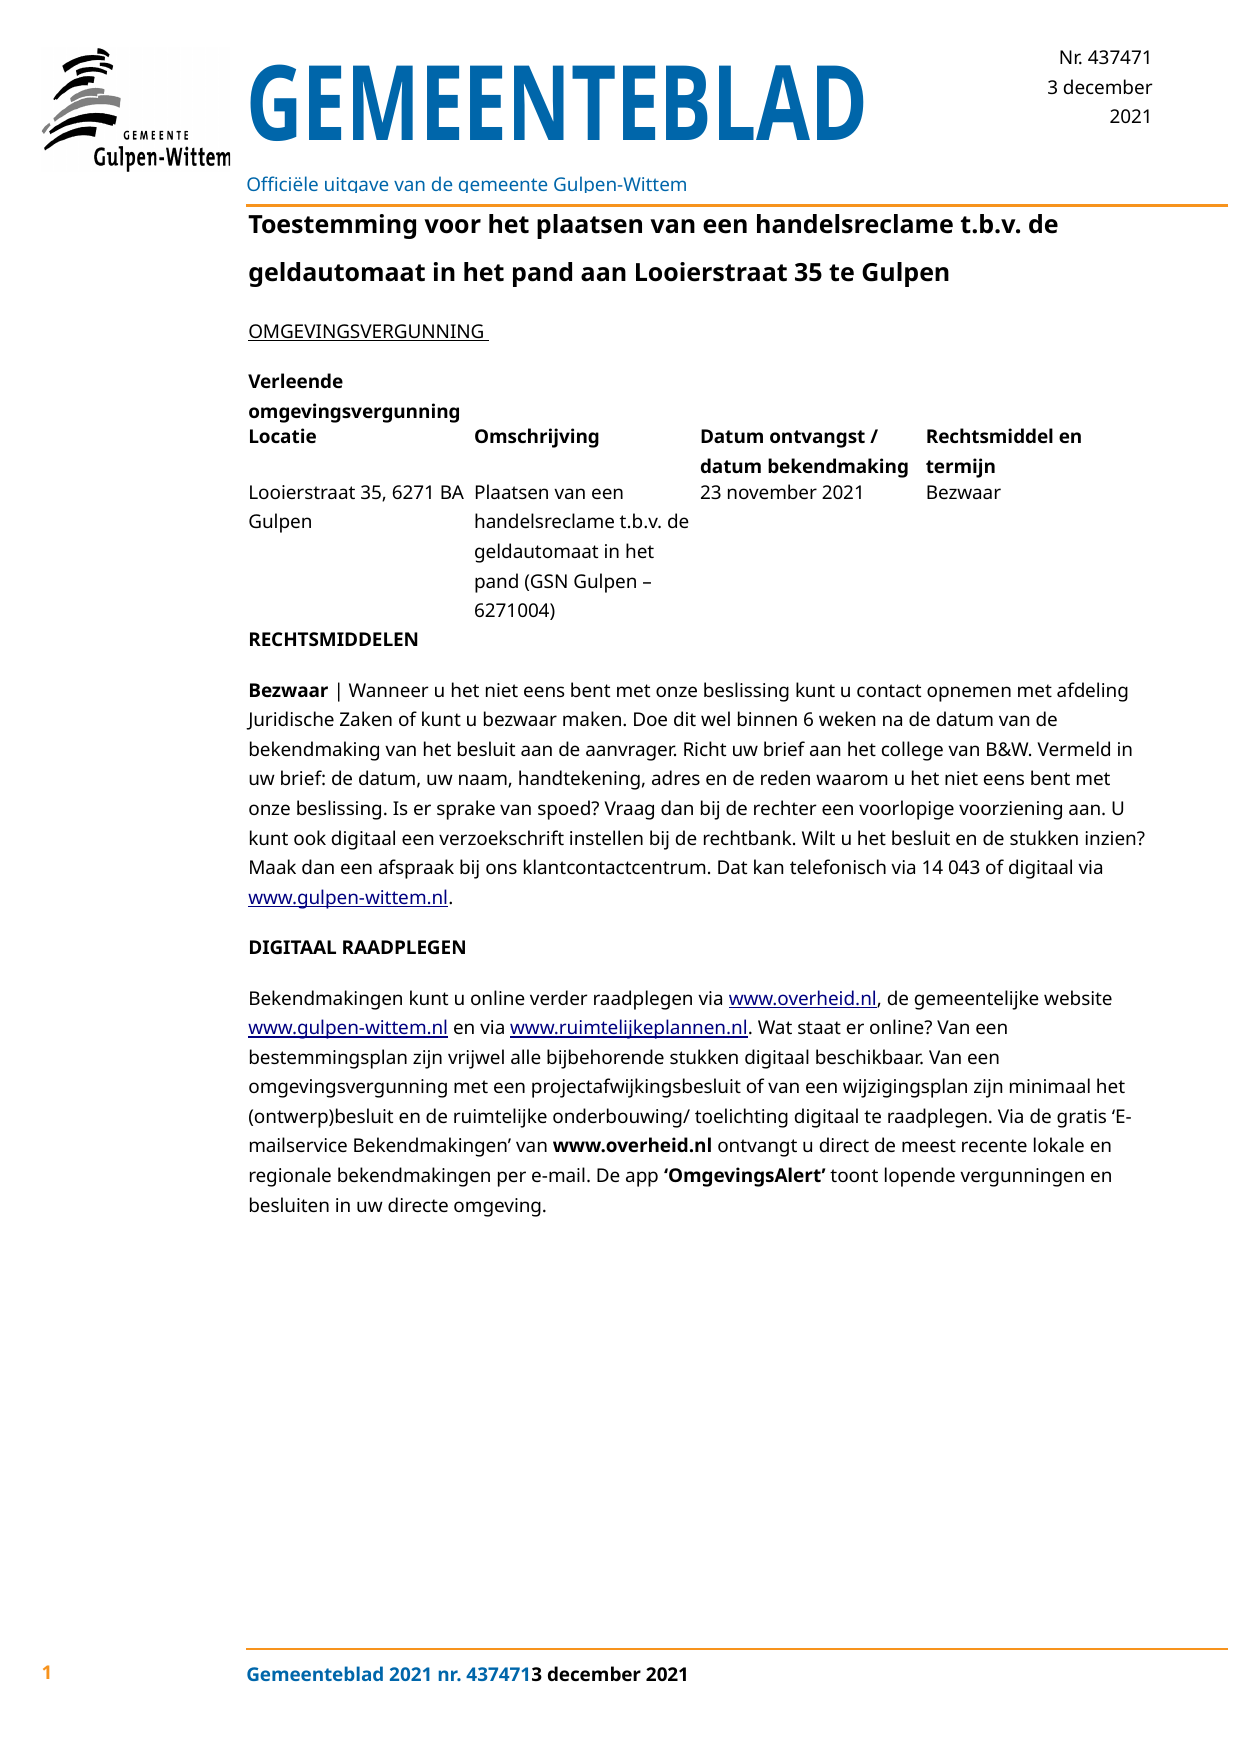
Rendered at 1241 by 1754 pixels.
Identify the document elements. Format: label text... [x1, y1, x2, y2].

text DIGITAAL RAADPLEGEN [248, 934, 1152, 960]
text RECHTSMIDDELEN [248, 626, 1152, 652]
table_header Verleende omgevingsvergunning [248, 369, 474, 424]
table_cell Rechtsmiddel en termijn [926, 424, 1152, 479]
table_header [474, 369, 700, 424]
table_cell Bezwaar [926, 479, 1152, 623]
table_header [926, 369, 1152, 424]
text Bekendmakingen kunt u online verder raadplegen via www.overheid.nl, de gemeentelijke website www.gulpen-wittem.nl en via www.ruimtelijkeplannen.nl. Wat staat er online? Van een bestemmingsplan zijn vrijwel alle bijbehorende stukken digitaal beschikbaar. Van een omgevingsvergunning met een projectafwijkingsbesluit of van een wijzigingsplan zijn minimaal het (ontwerp)besluit en de ruimtelijke onderbouwing/ toelichting digitaal te raadplegen. Via de gratis ‘E-mailservice Bekendmakingen’ van www.overheid.nl ontvangt u direct de meest recente lokale en regionale bekendmakingen per e-mail. De app ‘OmgevingsAlert’ toont lopende vergunningen en besluiten in uw directe omgeving. [248, 985, 1152, 1217]
table_cell Locatie [248, 424, 474, 479]
table_cell Omschrijving [474, 424, 700, 479]
text Toestemming voor het plaatsen van een handelsreclame t.b.v. de geldautomaat in het pand aan Looierstraat 35 te Gulpen [248, 207, 1152, 288]
table_cell Datum ontvangst / datum bekendmaking [700, 424, 926, 479]
table_header [700, 369, 926, 424]
text OMGEVINGSVERGUNNING [248, 318, 1152, 344]
table_cell Looierstraat 35, 6271 BA Gulpen [248, 479, 474, 623]
picture [41, 47, 231, 172]
table_cell 23 november 2021 [700, 479, 926, 623]
table_cell Plaatsen van een handelsreclame t.b.v. de geldautomaat in het pand (GSN Gulpen – 6271004) [474, 479, 700, 623]
text Bezwaar | Wanneer u het niet eens bent met onze beslissing kunt u contact opnemen met afdeling Juridische Zaken of kunt u bezwaar maken. Doe dit wel binnen 6 weken na de datum van de bekendmaking van het besluit aan de aanvrager. Richt uw brief aan het college van B&W. Vermeld in uw brief: de datum, uw naam, handtekening, adres en de reden waarom u het niet eens bent met onze beslissing. Is er sprake van spoed? Vraag dan bij de rechter een voorlopige voorziening aan. U kunt ook digitaal een verzoekschrift instellen bij de rechtbank. Wilt u het besluit en de stukken inzien? Maak dan een afspraak bij ons klantcontactcentrum. Dat kan telefonisch via 14 043 of digitaal via www.gulpen-wittem.nl. [248, 677, 1152, 909]
